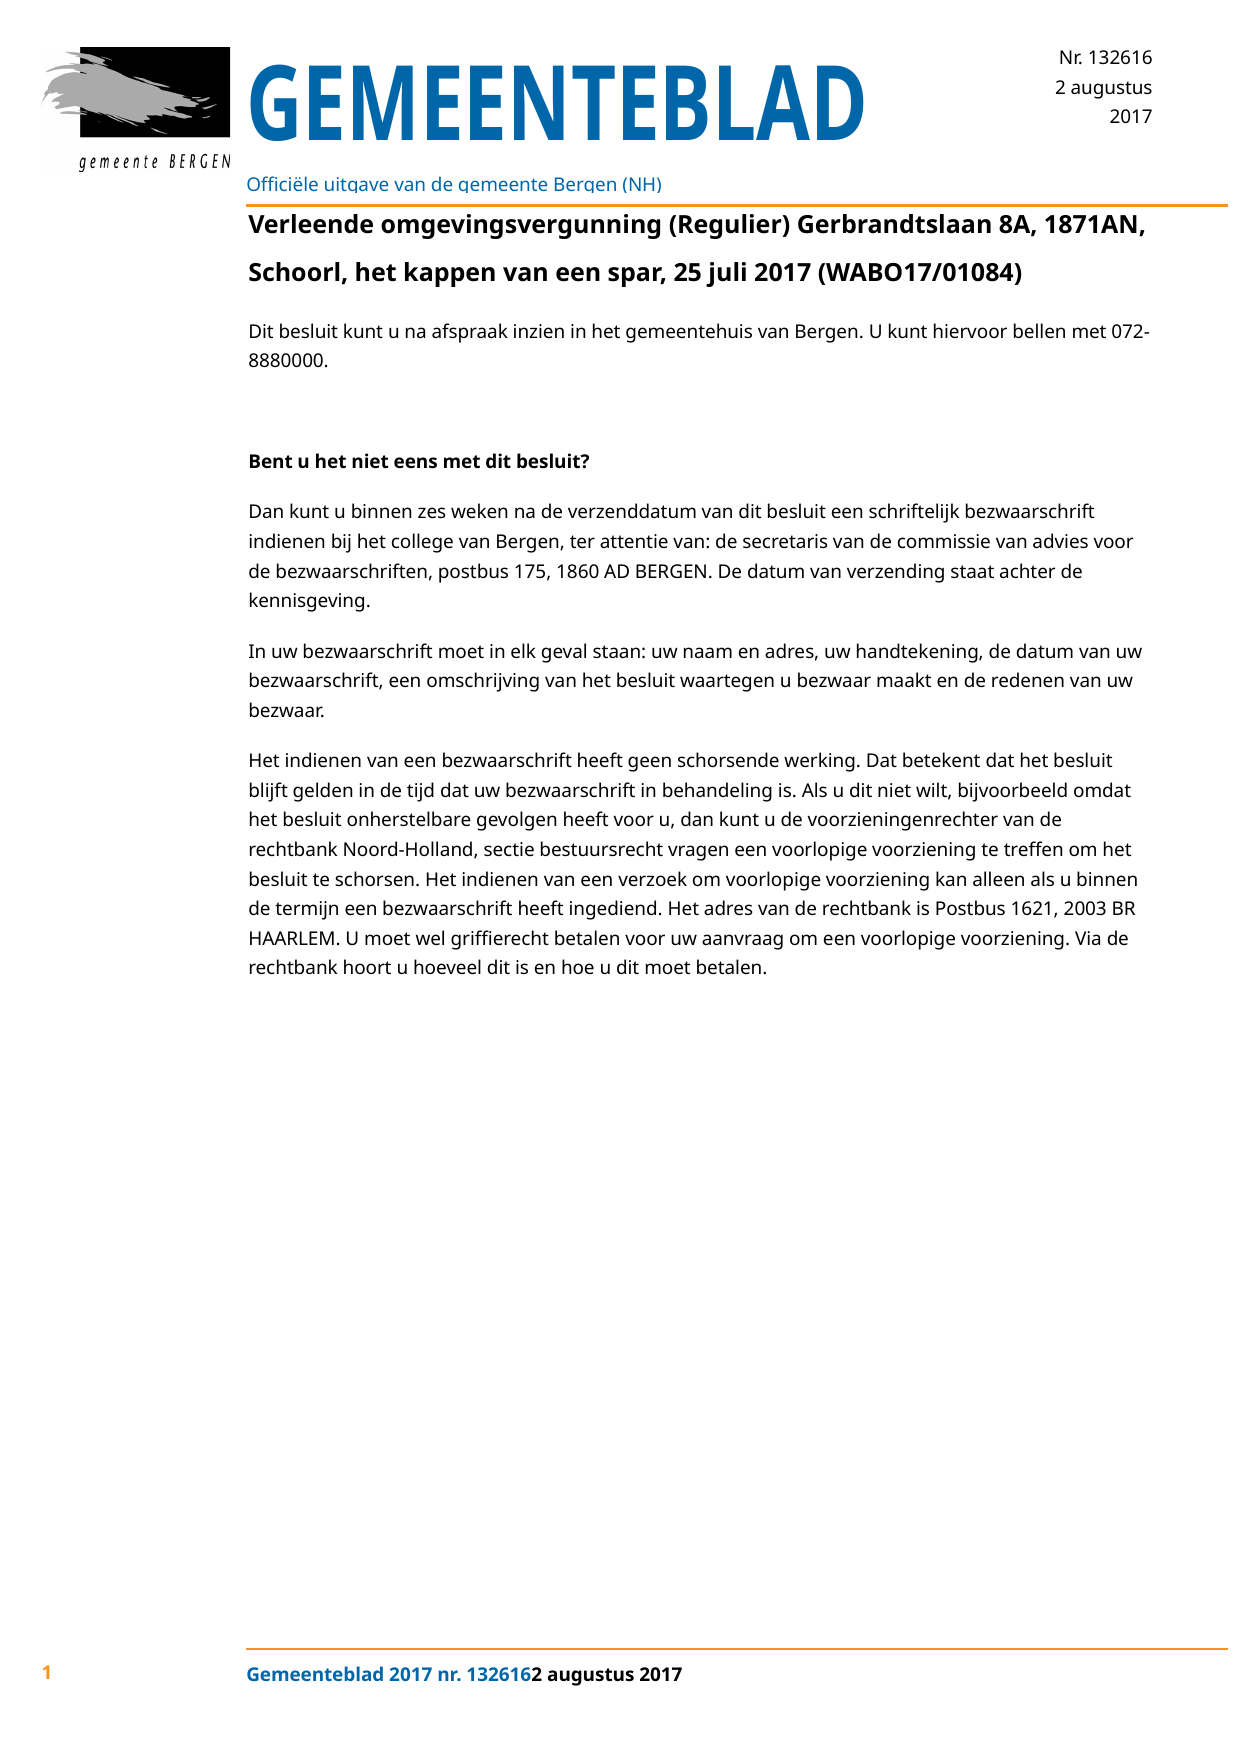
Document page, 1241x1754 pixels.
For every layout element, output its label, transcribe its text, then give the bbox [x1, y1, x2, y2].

text Verleende omgevingsvergunning (Regulier) Gerbrandtslaan 8A, 1871AN, Schoorl, het kappen van een spar, 25 juli 2017 (WABO17/01084) [248, 207, 1152, 288]
text Dit besluit kunt u na afspraak inzien in het gemeentehuis van Bergen. U kunt hiervoor bellen met 072-8880000. [248, 318, 1152, 373]
text Bent u het niet eens met dit besluit? [248, 448, 1152, 474]
text In uw bezwaarschrift moet in elk geval staan: uw naam en adres, uw handtekening, de datum van uw bezwaarschrift, een omschrijving van het besluit waartegen u bezwaar maakt en de redenen van uw bezwaar. [248, 638, 1152, 723]
text Het indienen van een bezwaarschrift heeft geen schorsende werking. Dat betekent dat het besluit blijft gelden in de tijd dat uw bezwaarschrift in behandeling is. Als u dit niet wilt, bijvoorbeeld omdat het besluit onherstelbare gevolgen heeft voor u, dan kunt u de voorzieningenrechter van de rechtbank Noord-Holland, sectie bestuursrecht vragen een voorlopige voorziening te treffen om het besluit te schorsen. Het indienen van een verzoek om voorlopige voorziening kan alleen als u binnen de termijn een bezwaarschrift heeft ingediend. Het adres van de rechtbank is Postbus 1621, 2003 BR HAARLEM. U moet wel griffierecht betalen voor uw aanvraag om een voorlopige voorziening. Via de rechtbank hoort u hoeveel dit is en hoe u dit moet betalen. [248, 747, 1152, 980]
picture [41, 47, 231, 172]
text Dan kunt u binnen zes weken na de verzenddatum van dit besluit een schriftelijk bezwaarschrift indienen bij het college van Bergen, ter attentie van: de secretaris van de commissie van advies voor de bezwaarschriften, postbus 175, 1860 AD BERGEN. De datum van verzending staat achter de kennisgeving. [248, 499, 1152, 613]
